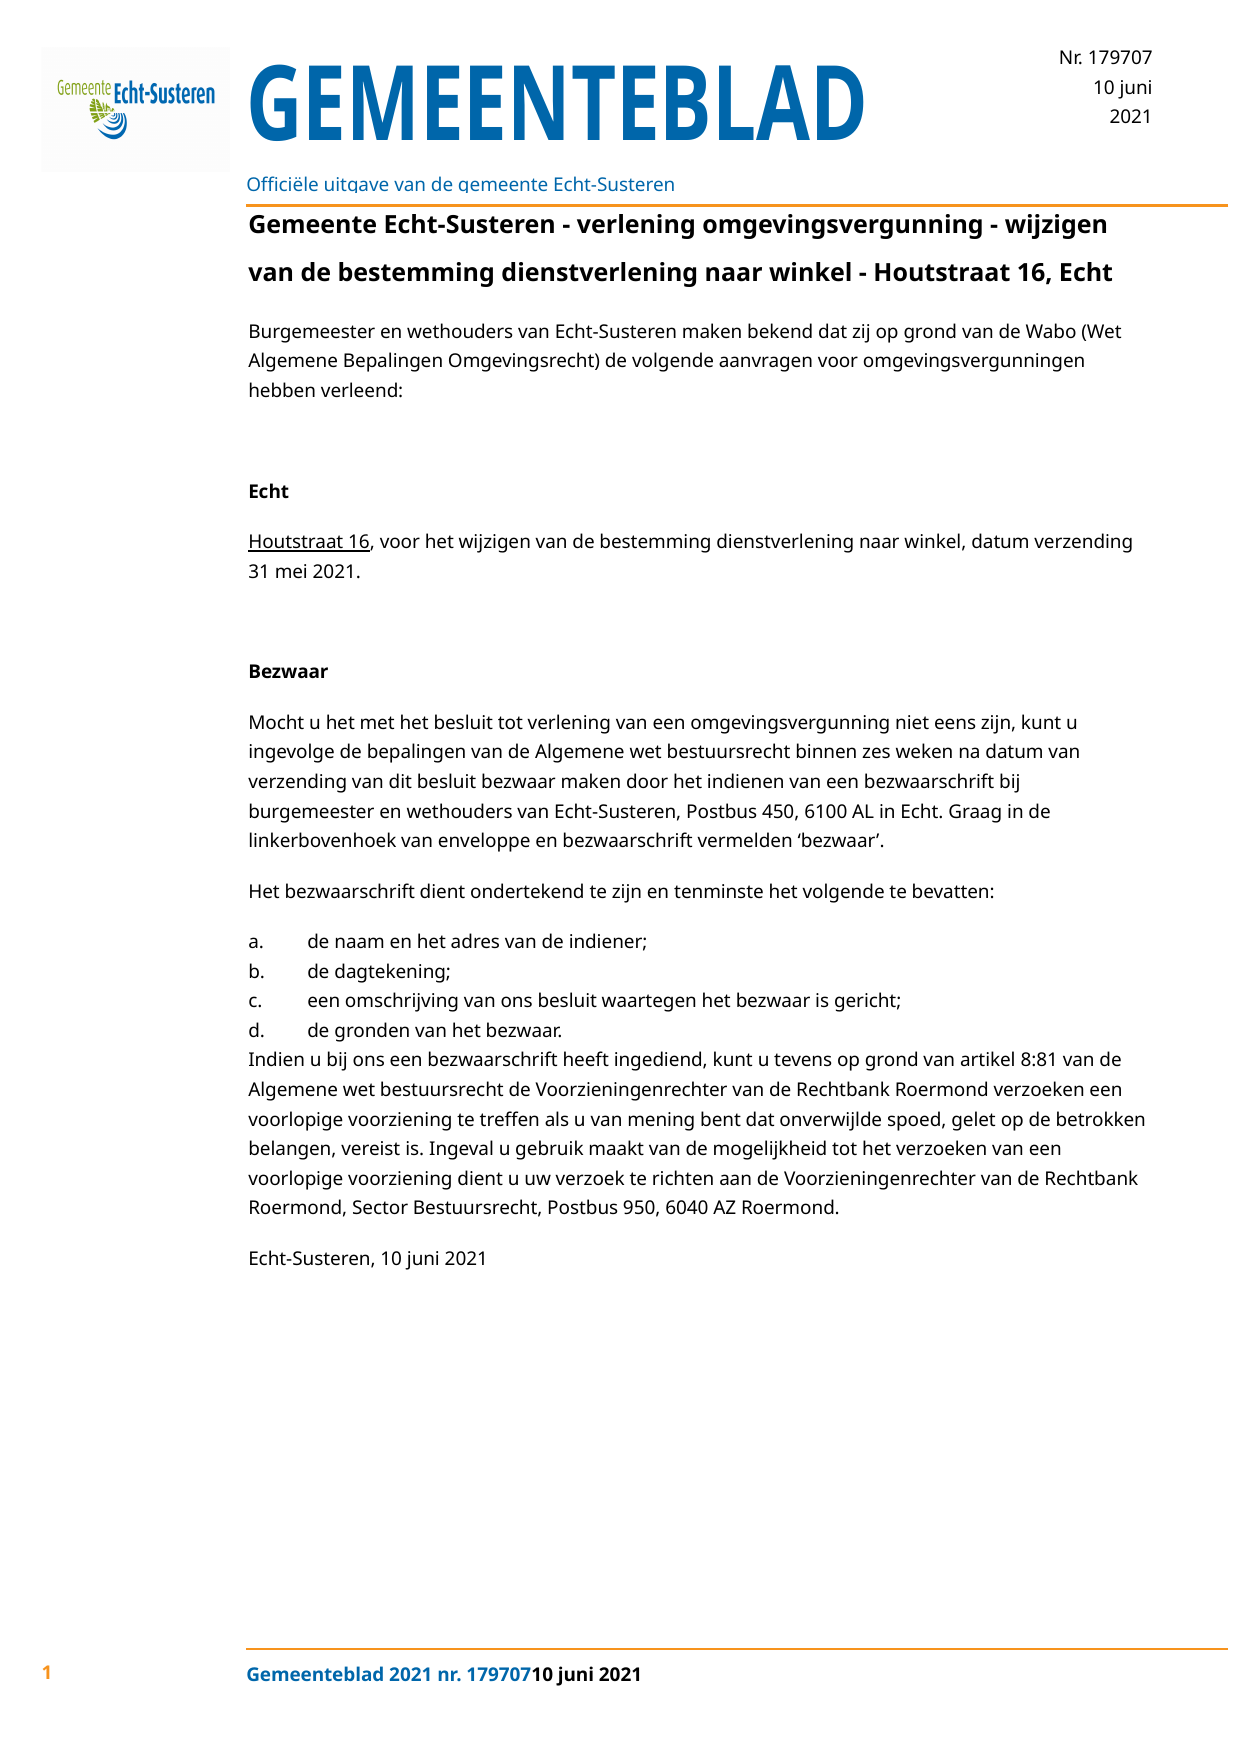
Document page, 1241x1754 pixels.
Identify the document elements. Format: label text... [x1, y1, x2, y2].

text Echt [248, 478, 1152, 504]
picture [41, 47, 231, 172]
text Echt-Susteren, 10 juni 2021 [248, 1245, 1152, 1271]
text Mocht u het met het besluit tot verlening van een omgevingsvergunning niet eens zijn, kunt u ingevolge de bepalingen van de Algemene wet bestuursrecht binnen zes weken na datum van verzending van dit besluit bezwaar maken door het indienen van een bezwaarschrift bij burgemeester en wethouders van Echt-Susteren, Postbus 450, 6100 AL in Echt. Graag in de linkerbovenhoek van enveloppe en bezwaarschrift vermelden ‘bezwaar’. [248, 709, 1152, 853]
text Gemeente Echt-Susteren - verlening omgevingsvergunning - wijzigen van de bestemming dienstverlening naar winkel - Houtstraat 16, Echt [248, 207, 1152, 288]
text Bezwaar [248, 659, 1152, 684]
list een omschrijving van ons besluit waartegen het bezwaar is gericht; [248, 987, 1152, 1013]
list de naam en het adres van de indiener; [248, 928, 1152, 954]
text Houtstraat 16, voor het wijzigen van de bestemming dienstverlening naar winkel, datum verzending 31 mei 2021. [248, 528, 1152, 584]
text Indien u bij ons een bezwaarschrift heeft ingediend, kunt u tevens op grond van artikel 8:81 van de Algemene wet bestuursrecht de Voorzieningenrechter van de Rechtbank Roermond verzoeken een voorlopige voorziening te treffen als u van mening bent dat onverwijlde spoed, gelet op de betrokken belangen, vereist is. Ingeval u gebruik maakt van de mogelijkheid tot het verzoeken van een voorlopige voorziening dient u uw verzoek te richten aan de Voorzieningenrechter van de Rechtbank Roermond, Sector Bestuursrecht, Postbus 950, 6040 AZ Roermond. [248, 1047, 1152, 1220]
list de gronden van het bezwaar. [248, 1017, 1152, 1043]
text Burgemeester en wethouders van Echt-Susteren maken bekend dat zij op grond van de Wabo (Wet Algemene Bepalingen Omgevingsrecht) de volgende aanvragen voor omgevingsvergunningen hebben verleend: [248, 318, 1152, 403]
text Het bezwaarschrift dient ondertekend te zijn en tenminste het volgende te bevatten: [248, 878, 1152, 904]
list de dagtekening; [248, 958, 1152, 984]
